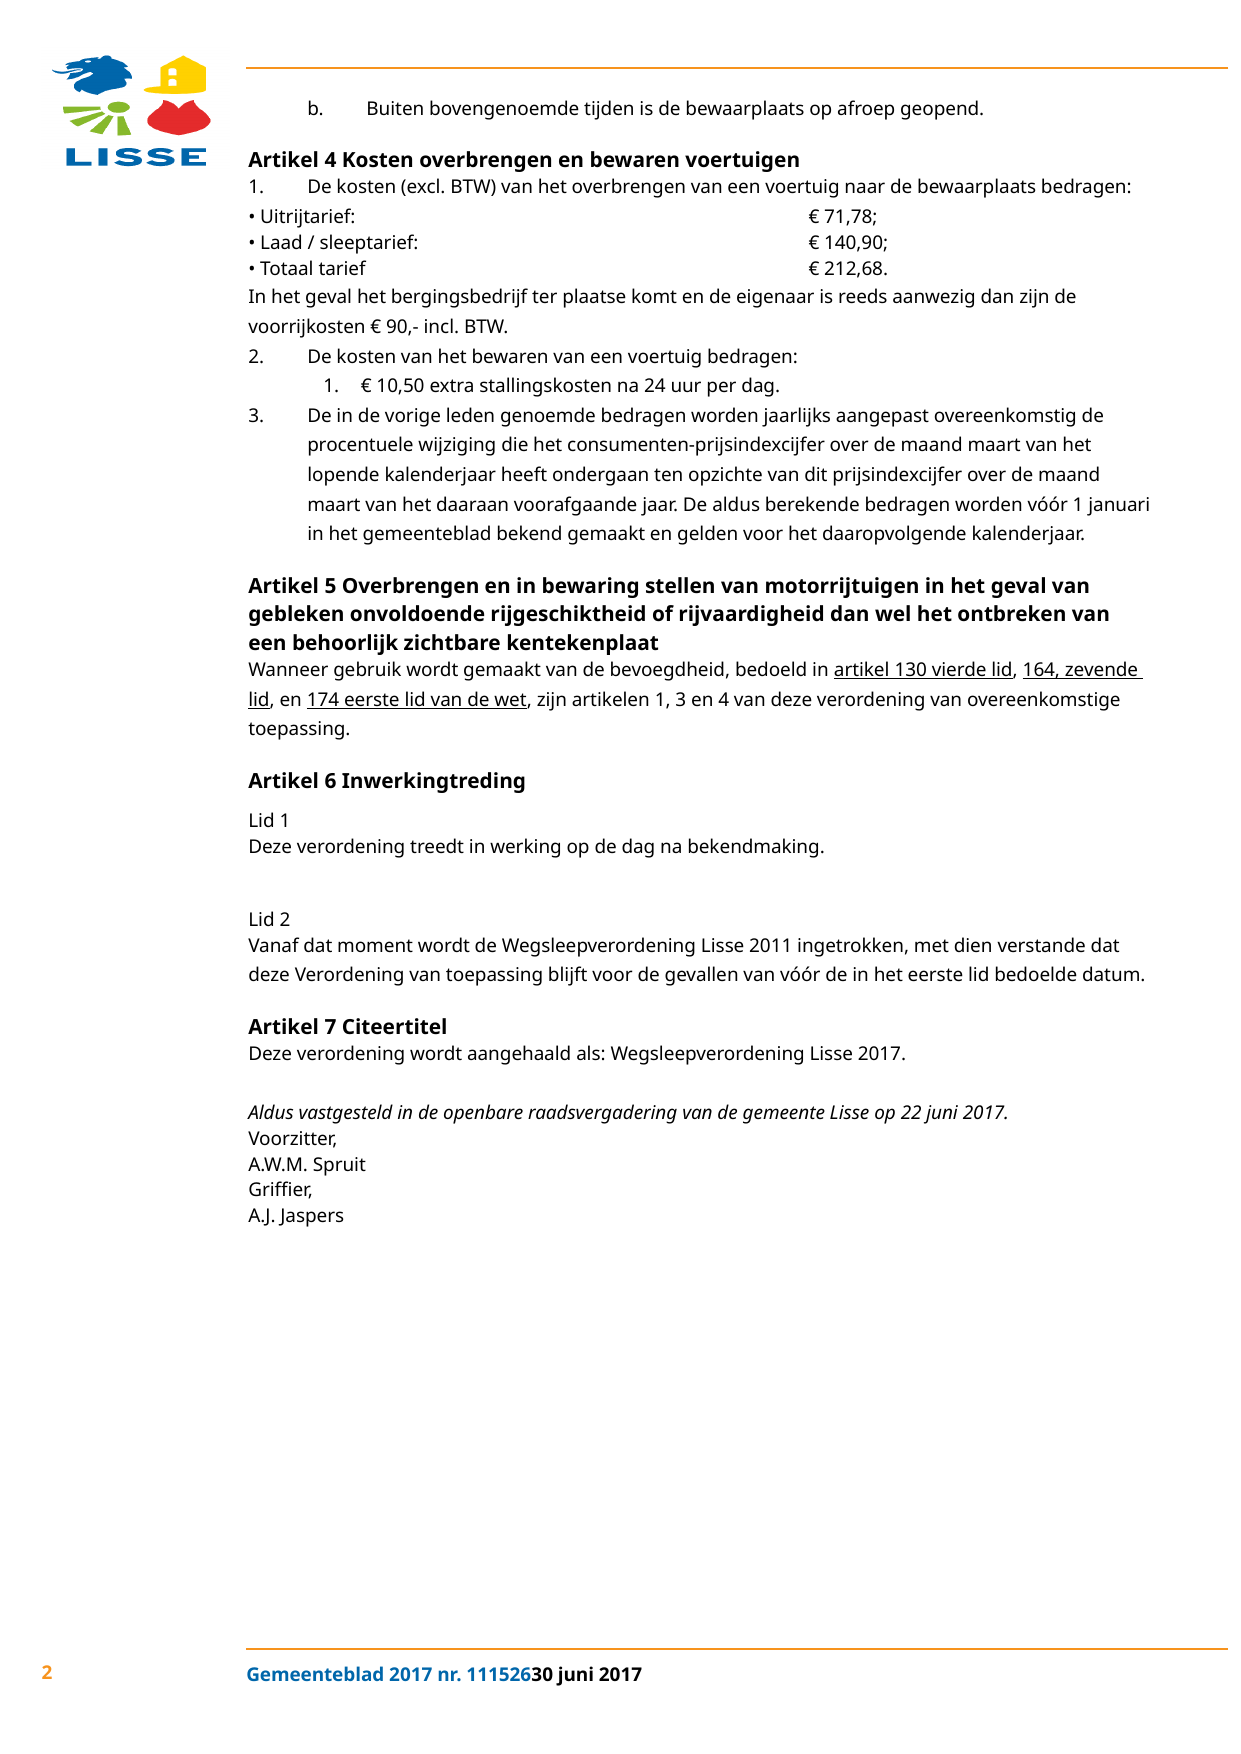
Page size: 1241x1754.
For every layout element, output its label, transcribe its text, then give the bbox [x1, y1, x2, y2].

text Artikel 6 Inwerkingtreding [248, 766, 1152, 794]
text Vanaf dat moment wordt de Wegsleepverordening Lisse 2011 ingetrokken, met dien verstande dat deze Verordening van toepassing blijft voor de gevallen van vóór de in het eerste lid bedoelde datum. [248, 932, 1152, 987]
list De kosten (excl. BTW) van het overbrengen van een voertuig naar de bewaarplaats bedragen: [248, 174, 1152, 199]
list € 10,50 extra stallingskosten na 24 uur per dag. [323, 372, 1152, 398]
text Deze verordening wordt aangehaald als: Wegsleepverordening Lisse 2017. [248, 1040, 1152, 1066]
text A.J. Jaspers [248, 1202, 1152, 1228]
list De kosten van het bewaren van een voertuig bedragen: [248, 343, 1152, 369]
list Buiten bovengenoemde tijden is de bewaarplaats op afroep geopend. [307, 95, 1152, 121]
text Lid 2 [248, 906, 1152, 932]
text Griffier, [248, 1177, 1152, 1202]
text Artikel 7 Citeertitel [248, 1012, 1152, 1040]
table_cell • Laad / sleeptarief: [248, 229, 808, 255]
picture [41, 47, 231, 172]
table_cell € 212,68. [808, 255, 1152, 281]
table_cell € 140,90; [808, 229, 1152, 255]
text Wanneer gebruik wordt gemaakt van de bevoegdheid, bedoeld in artikel 130 vierde lid, 164, zevende lid, en 174 eerste lid van de wet, zijn artikelen 1, 3 en 4 van deze verordening van overeenkomstige toepassing. [248, 656, 1152, 741]
text Lid 1 [248, 808, 1152, 833]
text In het geval het bergingsbedrijf ter plaatse komt en de eigenaar is reeds aanwezig dan zijn de voorrijkosten € 90,- incl. BTW. [248, 284, 1152, 339]
list De in de vorige leden genoemde bedragen worden jaarlijks aangepast overeenkomstig de procentuele wijziging die het consumenten-prijsindexcijfer over de maand maart van het lopende kalenderjaar heeft ondergaan ten opzichte van dit prijsindexcijfer over de maand maart van het daaraan voorafgaande jaar. De aldus berekende bedragen worden vóór 1 januari in het gemeenteblad bekend gemaakt en gelden voor het daaropvolgende kalenderjaar. [248, 402, 1152, 546]
text Aldus vastgesteld in de openbare raadsvergadering van de gemeente Lisse op 22 juni 2017. [248, 1099, 1152, 1125]
table_cell • Totaal tarief [248, 255, 808, 281]
text Voorzitter, [248, 1125, 1152, 1151]
text Artikel 5 Overbrengen en in bewaring stellen van motorrijtuigen in het geval van gebleken onvoldoende rijgeschiktheid of rijvaardigheid dan wel het ontbreken van een behoorlijk zichtbare kentekenplaat [248, 571, 1152, 656]
text Deze verordening treedt in werking op de dag na bekendmaking. [248, 833, 1152, 859]
text Artikel 4 Kosten overbrengen en bewaren voertuigen [248, 145, 1152, 174]
text A.W.M. Spruit [248, 1151, 1152, 1177]
table_header • Uitrijtarief: [248, 203, 808, 229]
table_header € 71,78; [808, 203, 1152, 229]
